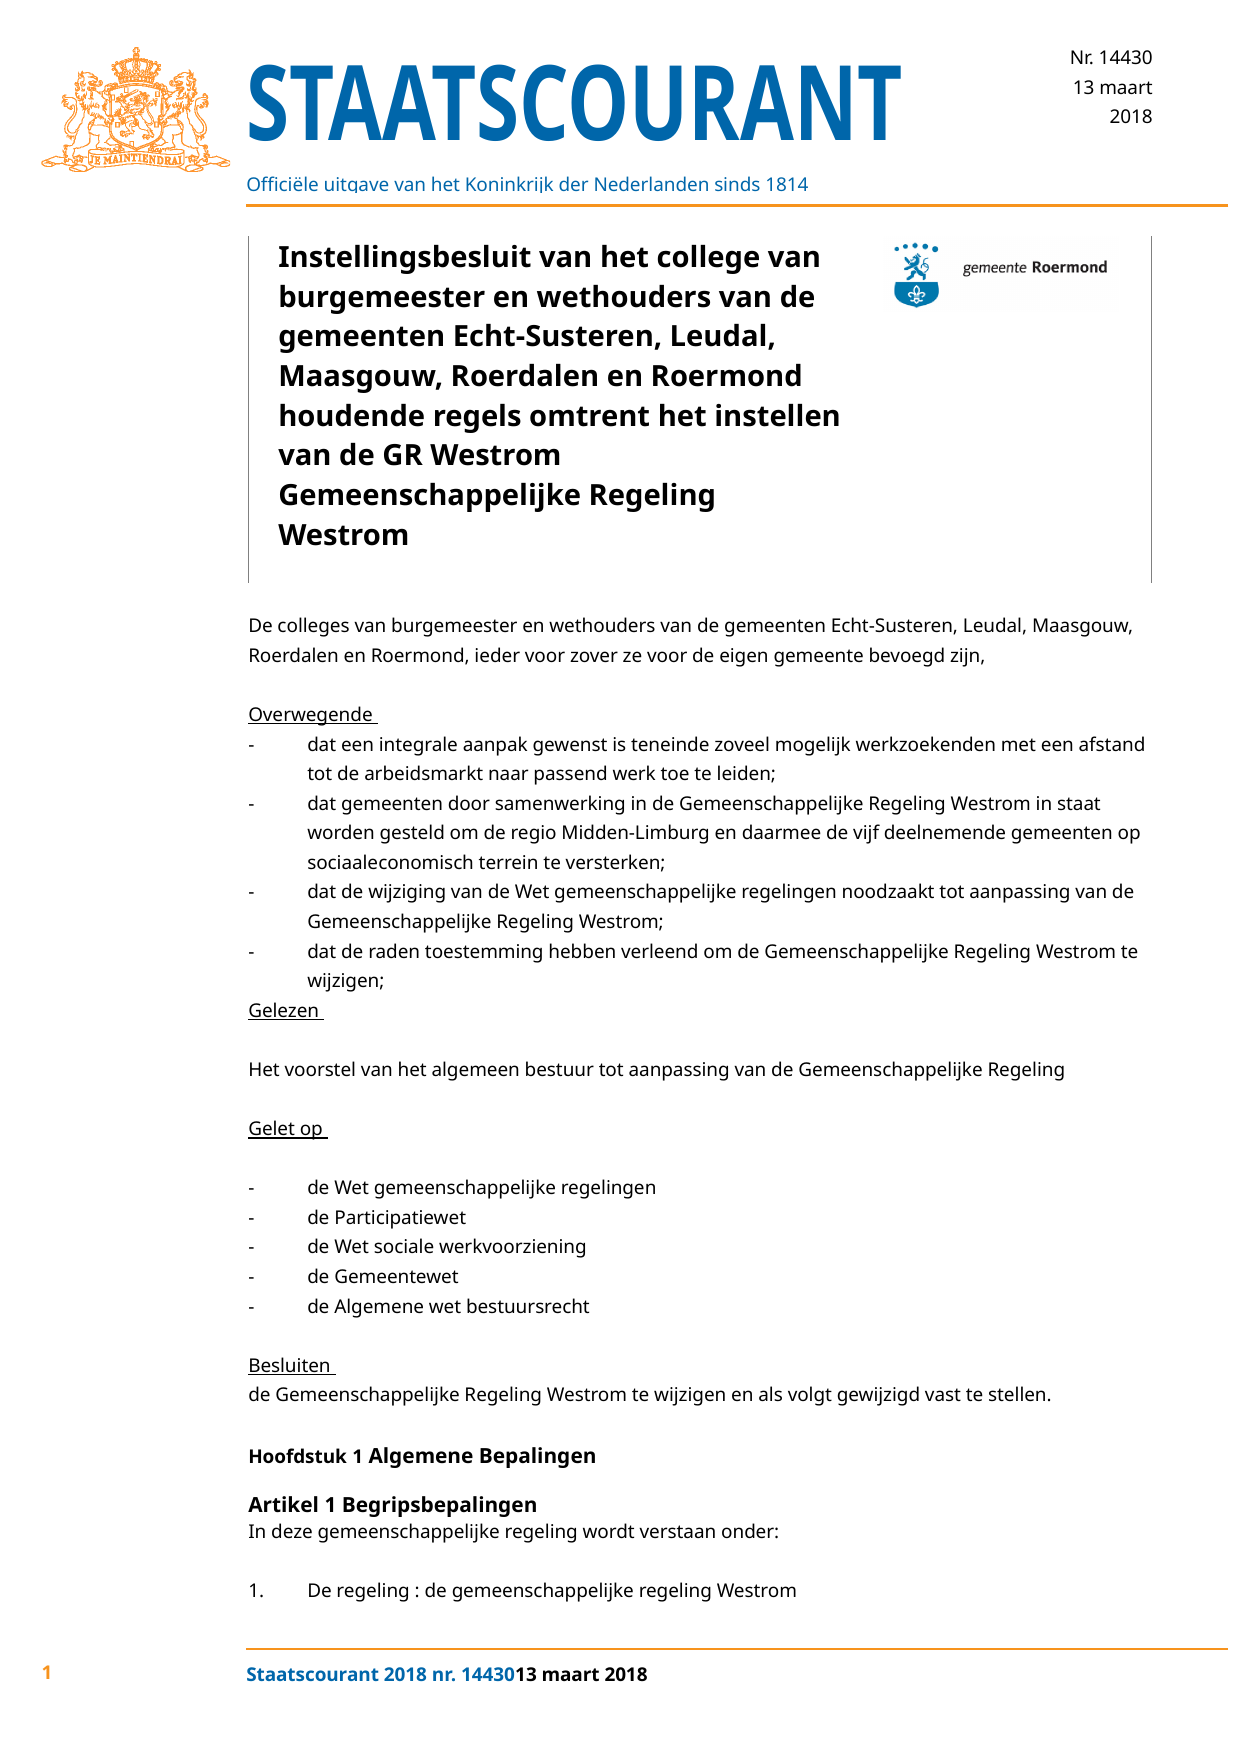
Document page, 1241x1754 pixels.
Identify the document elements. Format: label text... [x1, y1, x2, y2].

text Besluiten [248, 1352, 1152, 1378]
text Hoofdstuk 1 Algemene Bepalingen [248, 1441, 1152, 1469]
list dat de wijziging van de Wet gemeenschappelijke regelingen noodzaakt tot aanpassing van de Gemeenschappelijke Regeling Westrom; [248, 879, 1152, 934]
text Artikel 1 Begripsbepalingen [248, 1490, 1152, 1518]
text Overwegende [248, 701, 1152, 727]
list dat gemeenten door samenwerking in de Gemeenschappelijke Regeling Westrom in staat worden gesteld om de regio Midden-Limburg en daarmee de vijf deelnemende gemeenten op sociaaleconomisch terrein te versterken; [248, 790, 1152, 875]
text Het voorstel van het algemeen bestuur tot aanpassing van de Gemeenschappelijke Regeling [248, 1056, 1152, 1082]
list De regeling : de gemeenschappelijke regeling Westrom [248, 1578, 1152, 1603]
picture [882, 236, 1119, 312]
list de Gemeentewet [248, 1263, 1152, 1289]
text Gelet op [248, 1115, 1152, 1141]
text de Gemeenschappelijke Regeling Westrom te wijzigen en als volgt gewijzigd vast te stellen. [248, 1382, 1152, 1407]
list de Wet gemeenschappelijke regelingen [248, 1174, 1152, 1200]
table_header Instellingsbesluit van het college van burgemeester en wethouders van de gemeenten Echt-Susteren, Leudal, Maasgouw, Roerdalen en Roermond houdende regels omtrent het instellen van de GR Westrom Gemeenschappelijke Regeling Westrom [249, 236, 850, 583]
list dat een integrale aanpak gewenst is teneinde zoveel mogelijk werkzoekenden met een afstand tot de arbeidsmarkt naar passend werk toe te leiden; [248, 731, 1152, 786]
text De colleges van burgemeester en wethouders van de gemeenten Echt-Susteren, Leudal, Maasgouw, Roerdalen en Roermond, ieder voor zover ze voor de eigen gemeente bevoegd zijn, [248, 612, 1152, 668]
list de Participatiewet [248, 1204, 1152, 1230]
text In deze gemeenschappelijke regeling wordt verstaan onder: [248, 1518, 1152, 1544]
picture [41, 47, 231, 172]
list dat de raden toestemming hebben verleend om de Gemeenschappelijke Regeling Westrom te wijzigen; [248, 938, 1152, 993]
text Gelezen [248, 997, 1152, 1023]
list de Algemene wet bestuursrecht [248, 1293, 1152, 1318]
list de Wet sociale werkvoorziening [248, 1234, 1152, 1259]
table_header [850, 236, 1151, 583]
